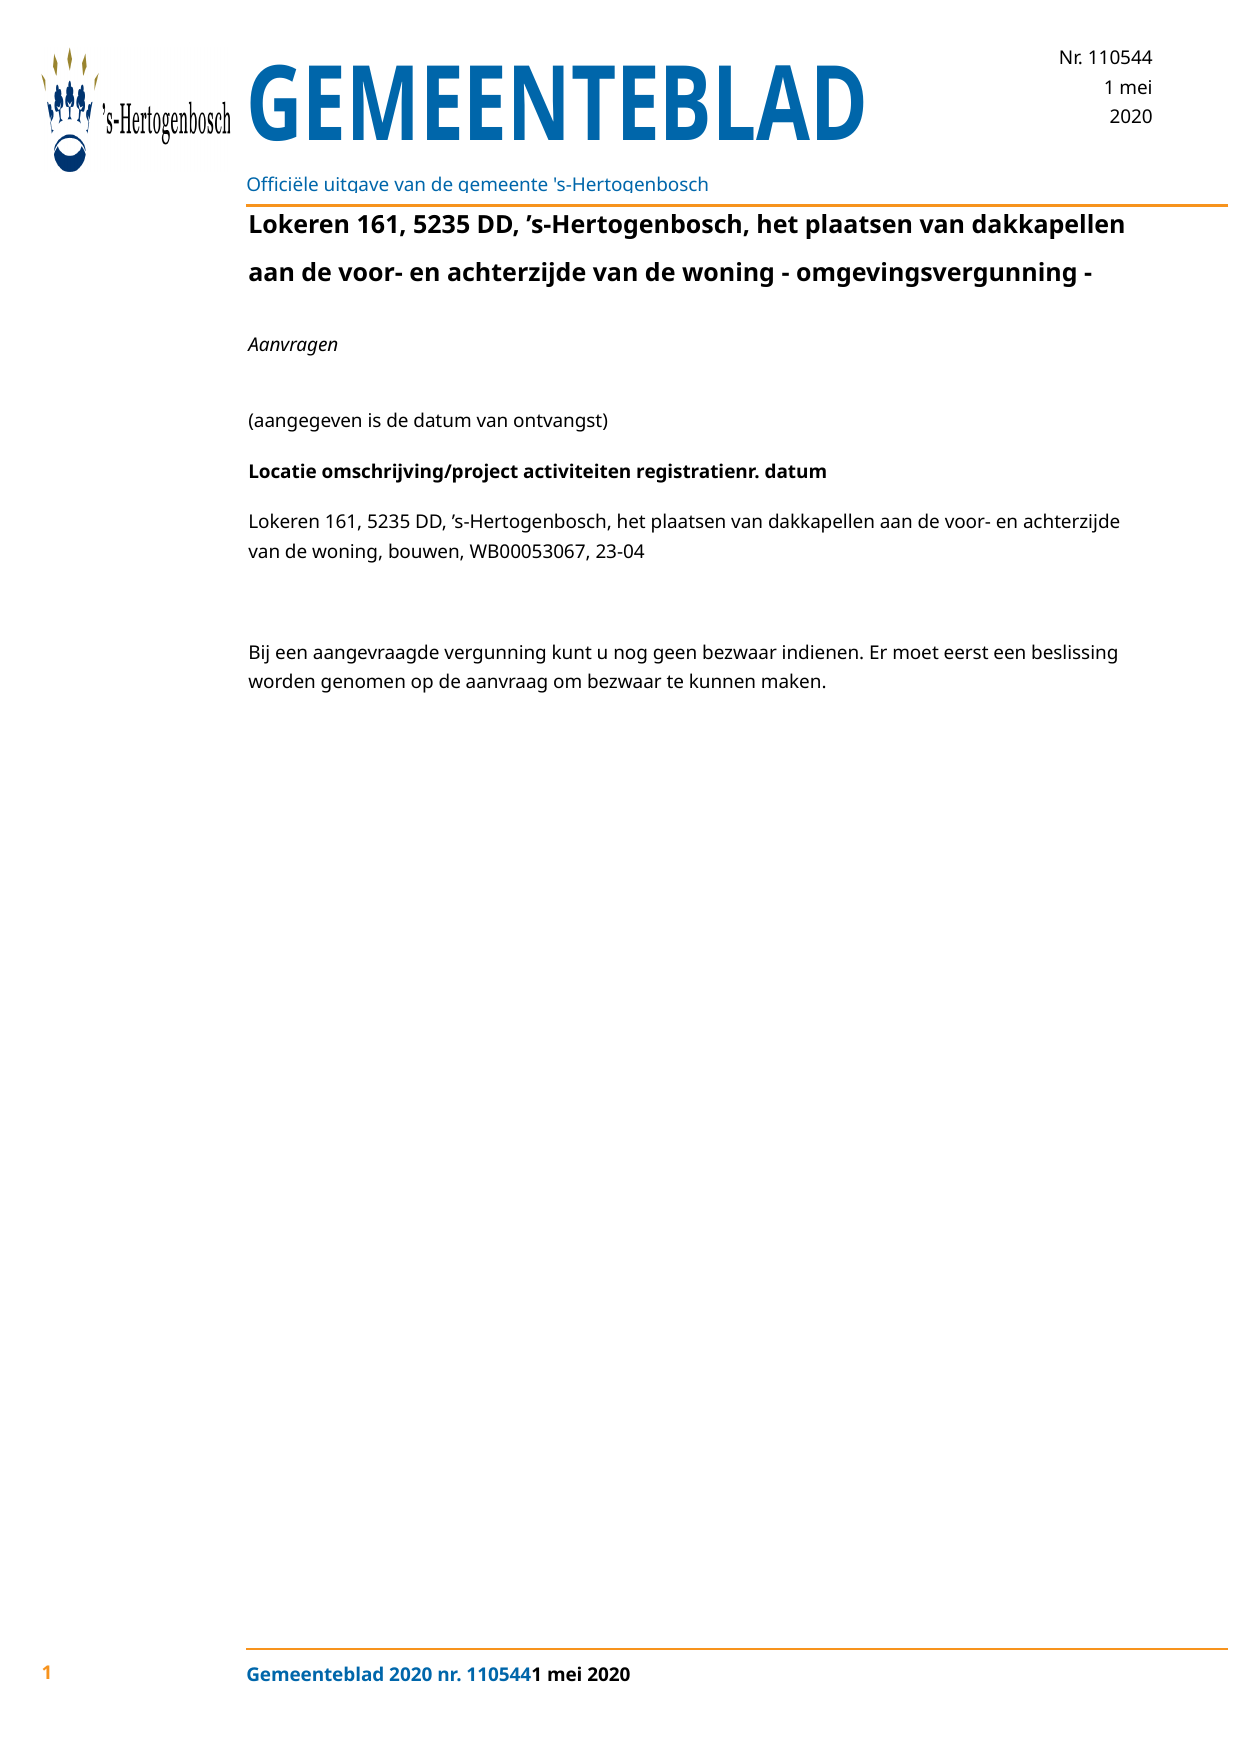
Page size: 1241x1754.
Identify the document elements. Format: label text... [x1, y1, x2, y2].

text Aanvragen [248, 331, 1152, 357]
text Locatie omschrijving/project activiteiten registratienr. datum [248, 458, 1152, 484]
text Lokeren 161, 5235 DD, ’s-Hertogenbosch, het plaatsen van dakkapellen aan de voor- en achterzijde van de woning - omgevingsvergunning - [248, 207, 1152, 288]
text Lokeren 161, 5235 DD, ’s-Hertogenbosch, het plaatsen van dakkapellen aan de voor- en achterzijde van de woning, bouwen, WB00053067, 23-04 [248, 508, 1152, 564]
text Bij een aangevraagde vergunning kunt u nog geen bezwaar indienen. Er moet eerst een beslissing worden genomen op de aanvraag om bezwaar te kunnen maken. [248, 639, 1152, 694]
text (aangegeven is de datum van ontvangst) [248, 408, 1152, 433]
picture [41, 47, 231, 172]
